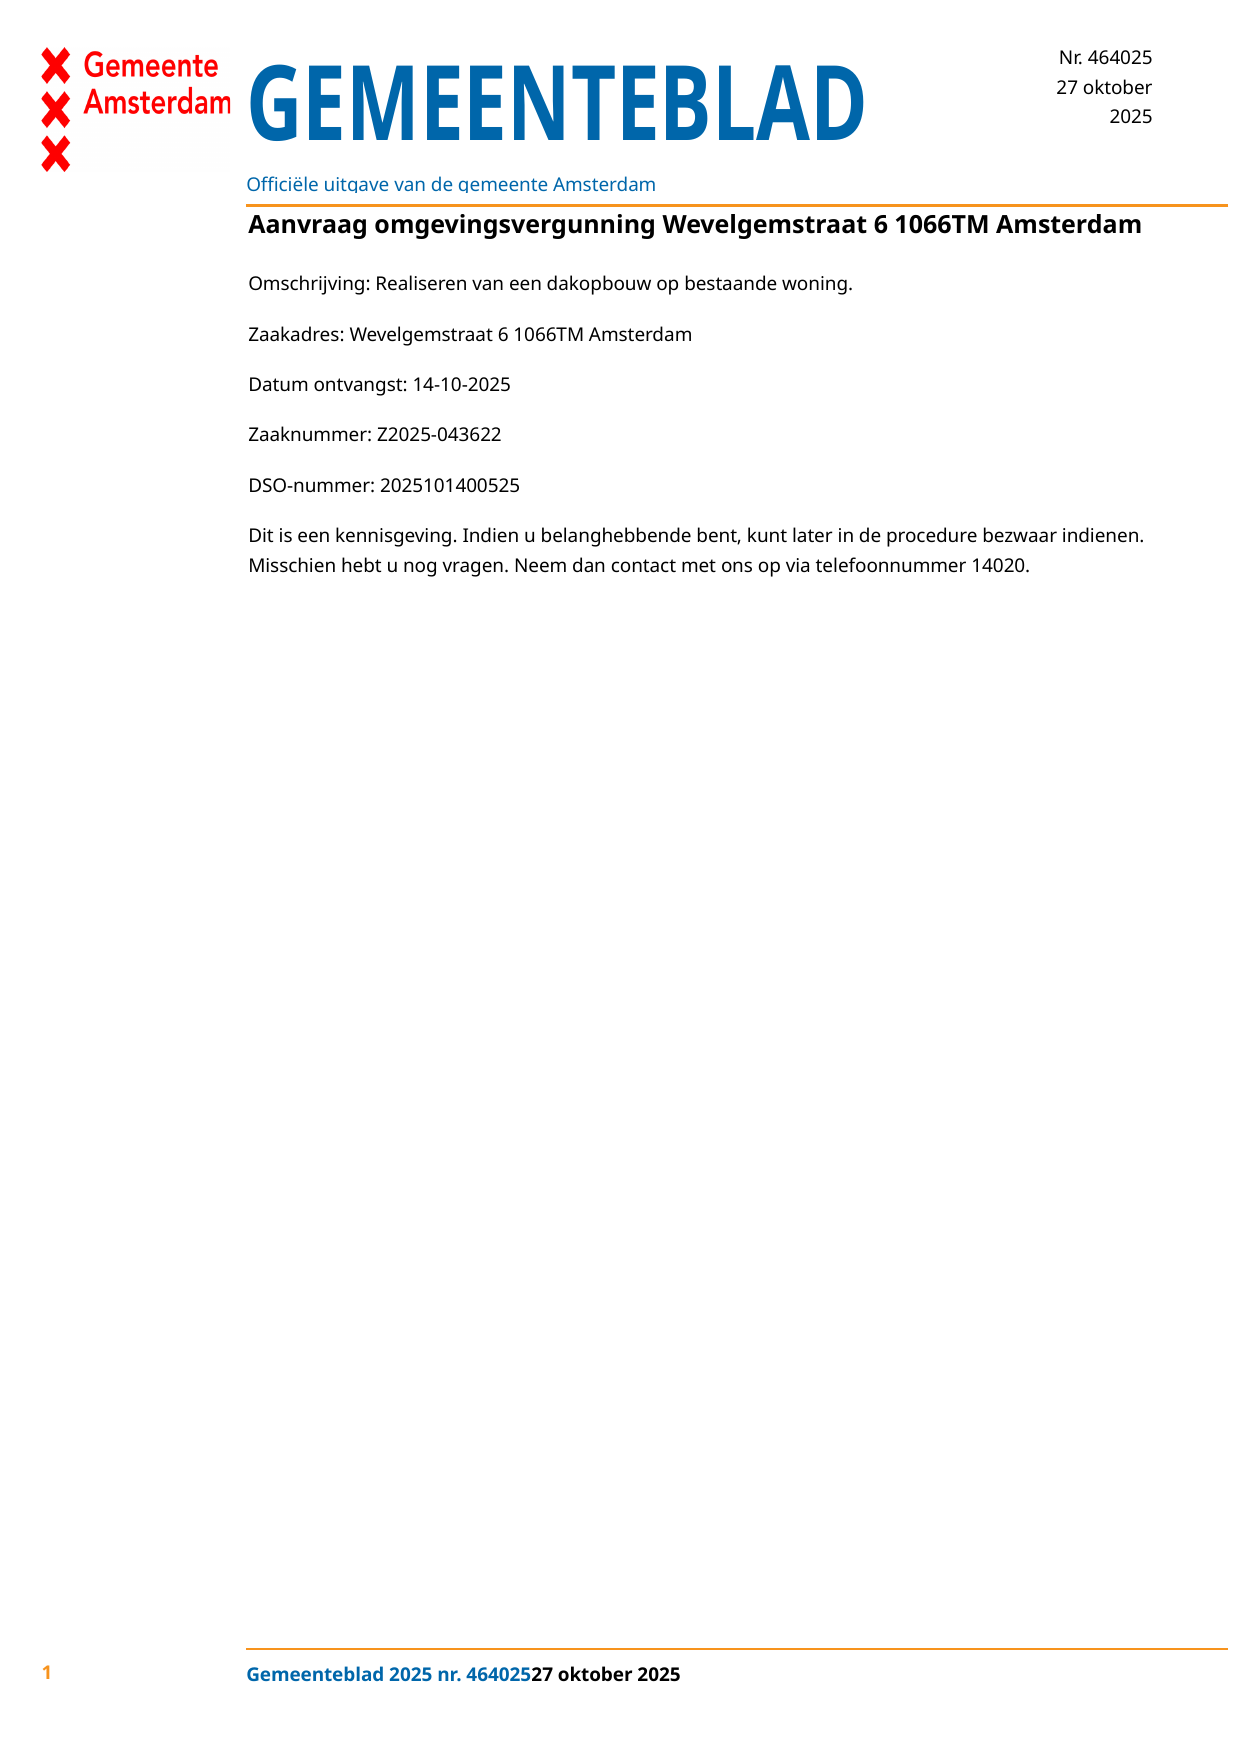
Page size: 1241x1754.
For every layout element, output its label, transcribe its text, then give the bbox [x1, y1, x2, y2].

text Omschrijving: Realiseren van een dakopbouw op bestaande woning. [248, 270, 1152, 296]
text DSO-nummer: 2025101400525 [248, 472, 1152, 498]
text Dit is een kennisgeving. Indien u belanghebbende bent, kunt later in de procedure bezwaar indienen. Misschien hebt u nog vragen. Neem dan contact met ons op via telefoonnummer 14020. [248, 522, 1152, 578]
picture [41, 47, 231, 172]
text Aanvraag omgevingsvergunning Wevelgemstraat 6 1066TM Amsterdam [248, 207, 1152, 241]
text Zaaknummer: Z2025-043622 [248, 422, 1152, 447]
text Zaakadres: Wevelgemstraat 6 1066TM Amsterdam [248, 321, 1152, 346]
text Datum ontvangst: 14-10-2025 [248, 371, 1152, 397]
